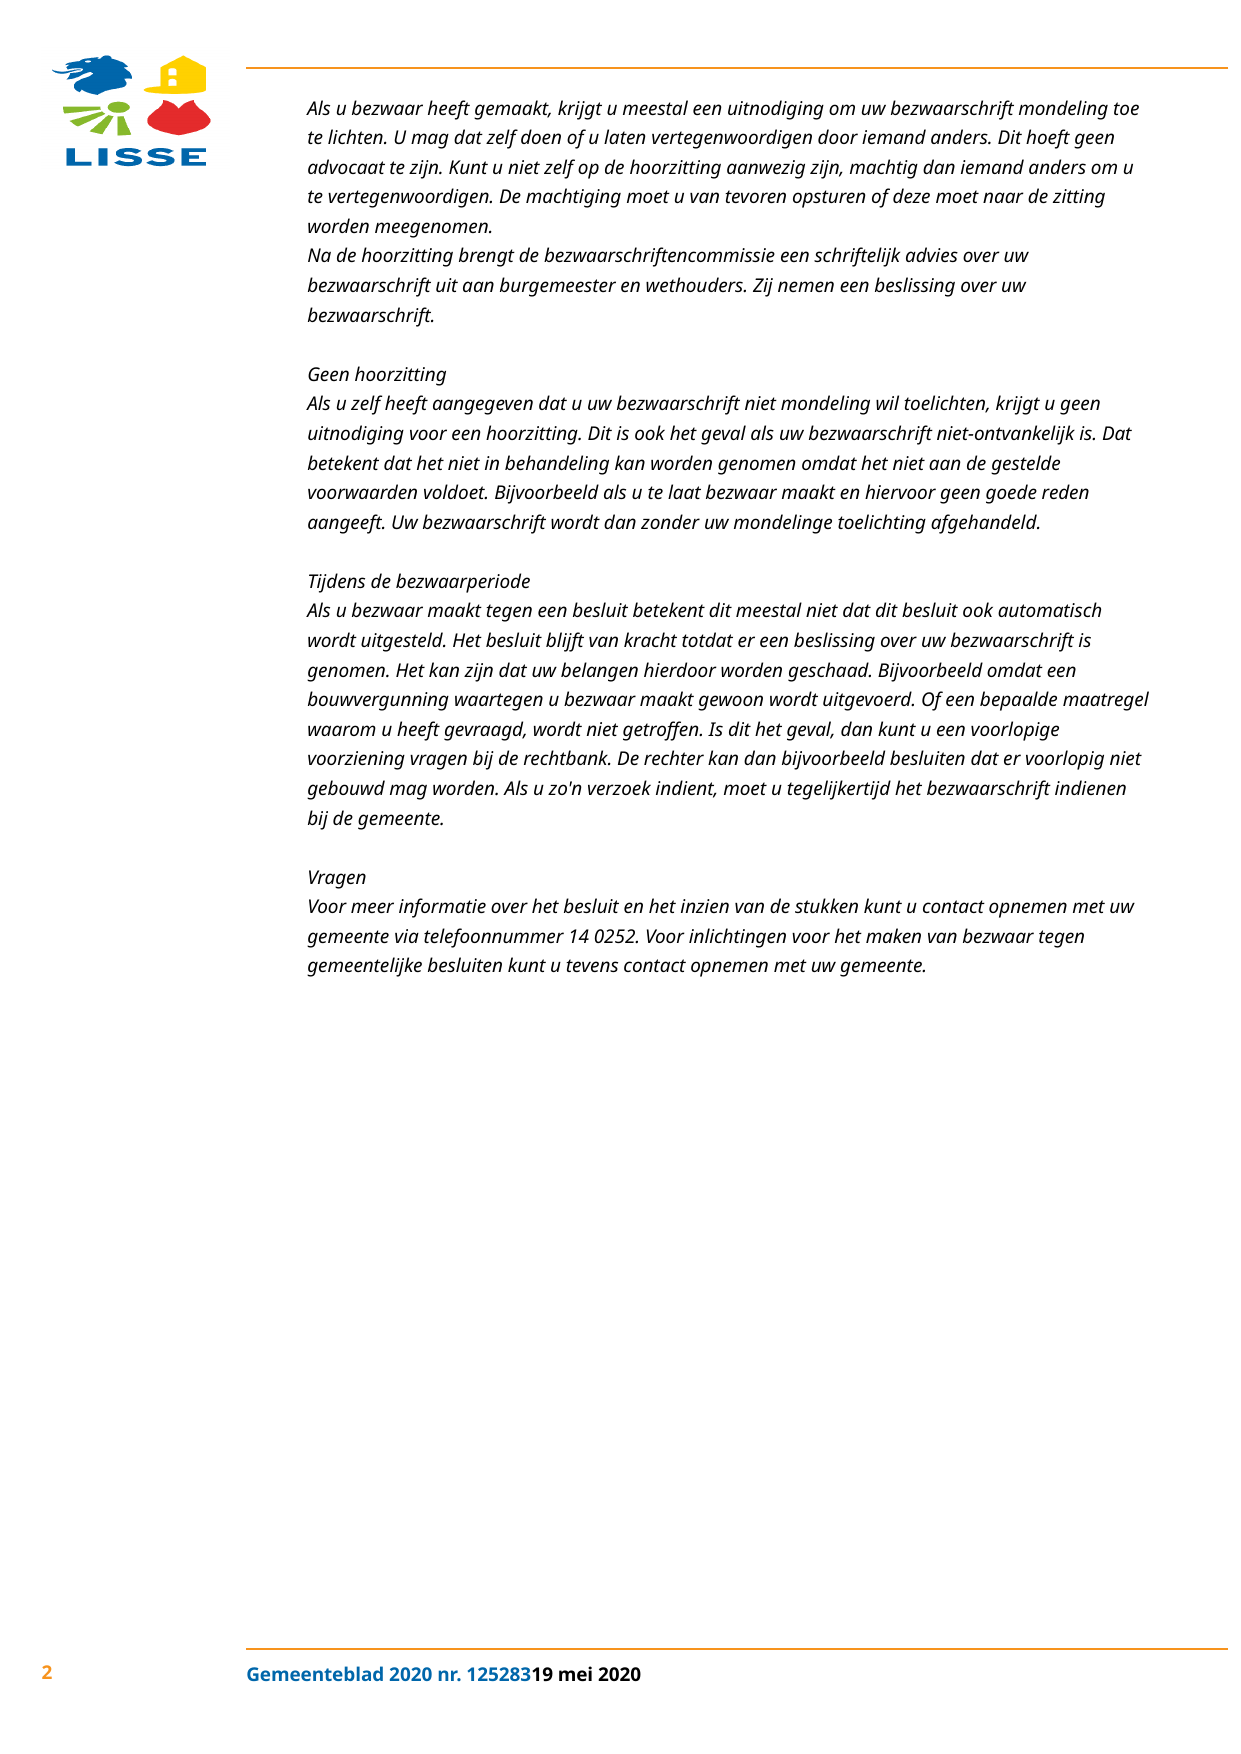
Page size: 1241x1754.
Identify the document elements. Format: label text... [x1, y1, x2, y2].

list Vragen [248, 864, 1152, 890]
picture [41, 47, 231, 172]
list Tijdens de bezwaarperiode [248, 568, 1152, 594]
list Als u bezwaar heeft gemaakt, krijgt u meestal een uitnodiging om uw bezwaarschrift mondeling toe te lichten. U mag dat zelf doen of u laten vertegenwoordigen door iemand anders. Dit hoeft geen advocaat te zijn. Kunt u niet zelf op de hoorzitting aanwezig zijn, machtig dan iemand anders om u te vertegenwoordigen. De machtiging moet u van tevoren opsturen of deze moet naar de zitting worden meegenomen. [248, 95, 1152, 239]
list Als u zelf heeft aangegeven dat u uw bezwaarschrift niet mondeling wil toelichten, krijgt u geen uitnodiging voor een hoorzitting. Dit is ook het geval als uw bezwaarschrift niet-ontvankelijk is. Dat betekent dat het niet in behandeling kan worden genomen omdat het niet aan de gestelde voorwaarden voldoet. Bijvoorbeeld als u te laat bezwaar maakt en hiervoor geen goede reden aangeeft. Uw bezwaarschrift wordt dan zonder uw mondelinge toelichting afgehandeld. [248, 391, 1152, 535]
list Geen hoorzitting [248, 361, 1152, 387]
list Voor meer informatie over het besluit en het inzien van de stukken kunt u contact opnemen met uw gemeente via telefoonnummer 14 0252. Voor inlichtingen voor het maken van bezwaar tegen gemeentelijke besluiten kunt u tevens contact opnemen met uw gemeente. [248, 893, 1152, 978]
list Als u bezwaar maakt tegen een besluit betekent dit meestal niet dat dit besluit ook automatisch wordt uitgesteld. Het besluit blijft van kracht totdat er een beslissing over uw bezwaarschrift is genomen. Het kan zijn dat uw belangen hierdoor worden geschaad. Bijvoorbeeld omdat een bouwvergunning waartegen u bezwaar maakt gewoon wordt uitgevoerd. Of een bepaalde maatregel waarom u heeft gevraagd, wordt niet getroffen. Is dit het geval, dan kunt u een voorlopige voorziening vragen bij de rechtbank. De rechter kan dan bijvoorbeeld besluiten dat er voorlopig niet gebouwd mag worden. Als u zo'n verzoek indient, moet u tegelijkertijd het bezwaarschrift indienen bij de gemeente. [248, 598, 1152, 831]
list Na de hoorzitting brengt de bezwaarschriftencommissie een schriftelijk advies over uw bezwaarschrift uit aan burgemeester en wethouders. Zij nemen een beslissing over uw bezwaarschrift. [248, 243, 1152, 328]
